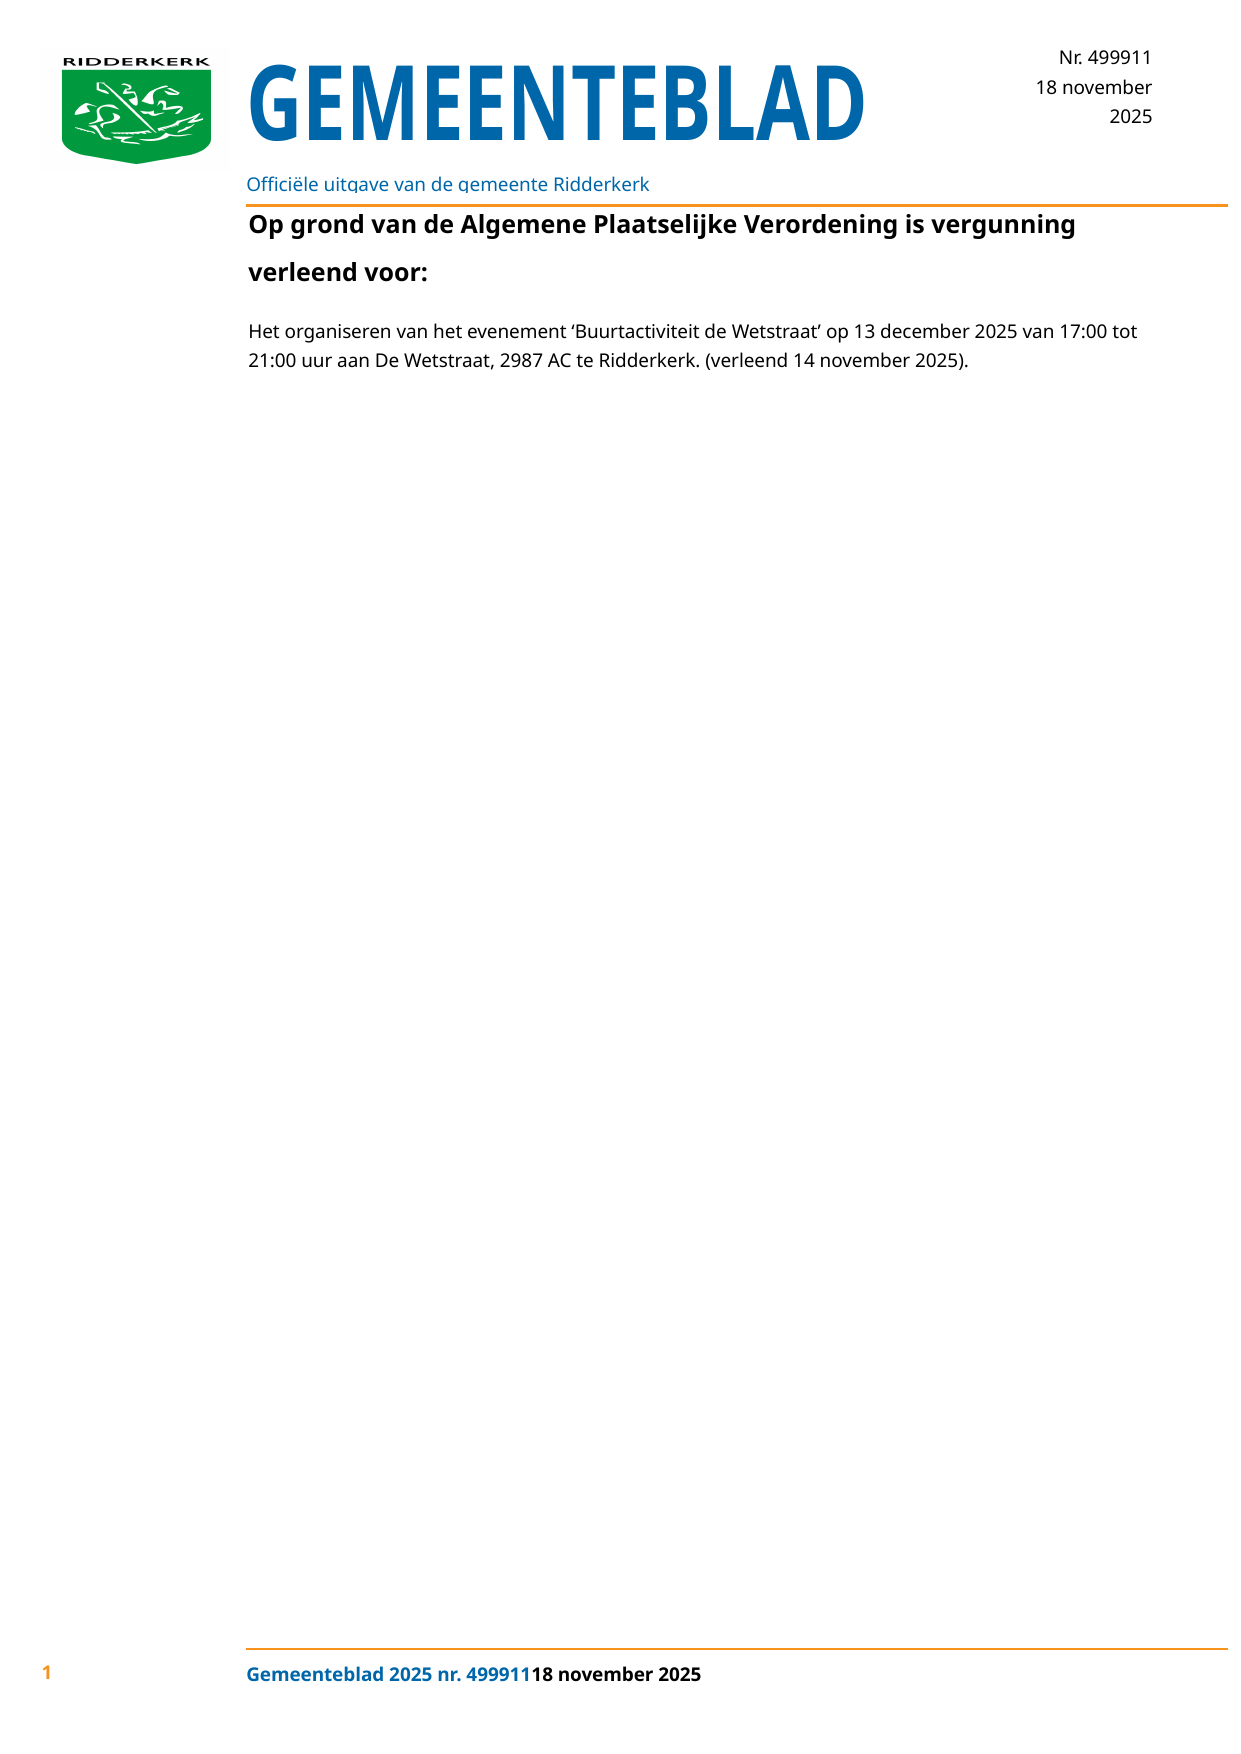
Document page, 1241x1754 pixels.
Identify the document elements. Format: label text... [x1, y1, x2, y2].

text Op grond van de Algemene Plaatselijke Verordening is vergunning verleend voor: [248, 207, 1152, 288]
text Het organiseren van het evenement ‘Buurtactiviteit de Wetstraat’ op 13 december 2025 van 17:00 tot 21:00 uur aan De Wetstraat, 2987 AC te Ridderkerk. (verleend 14 november 2025). [248, 318, 1152, 373]
picture [41, 47, 231, 172]
